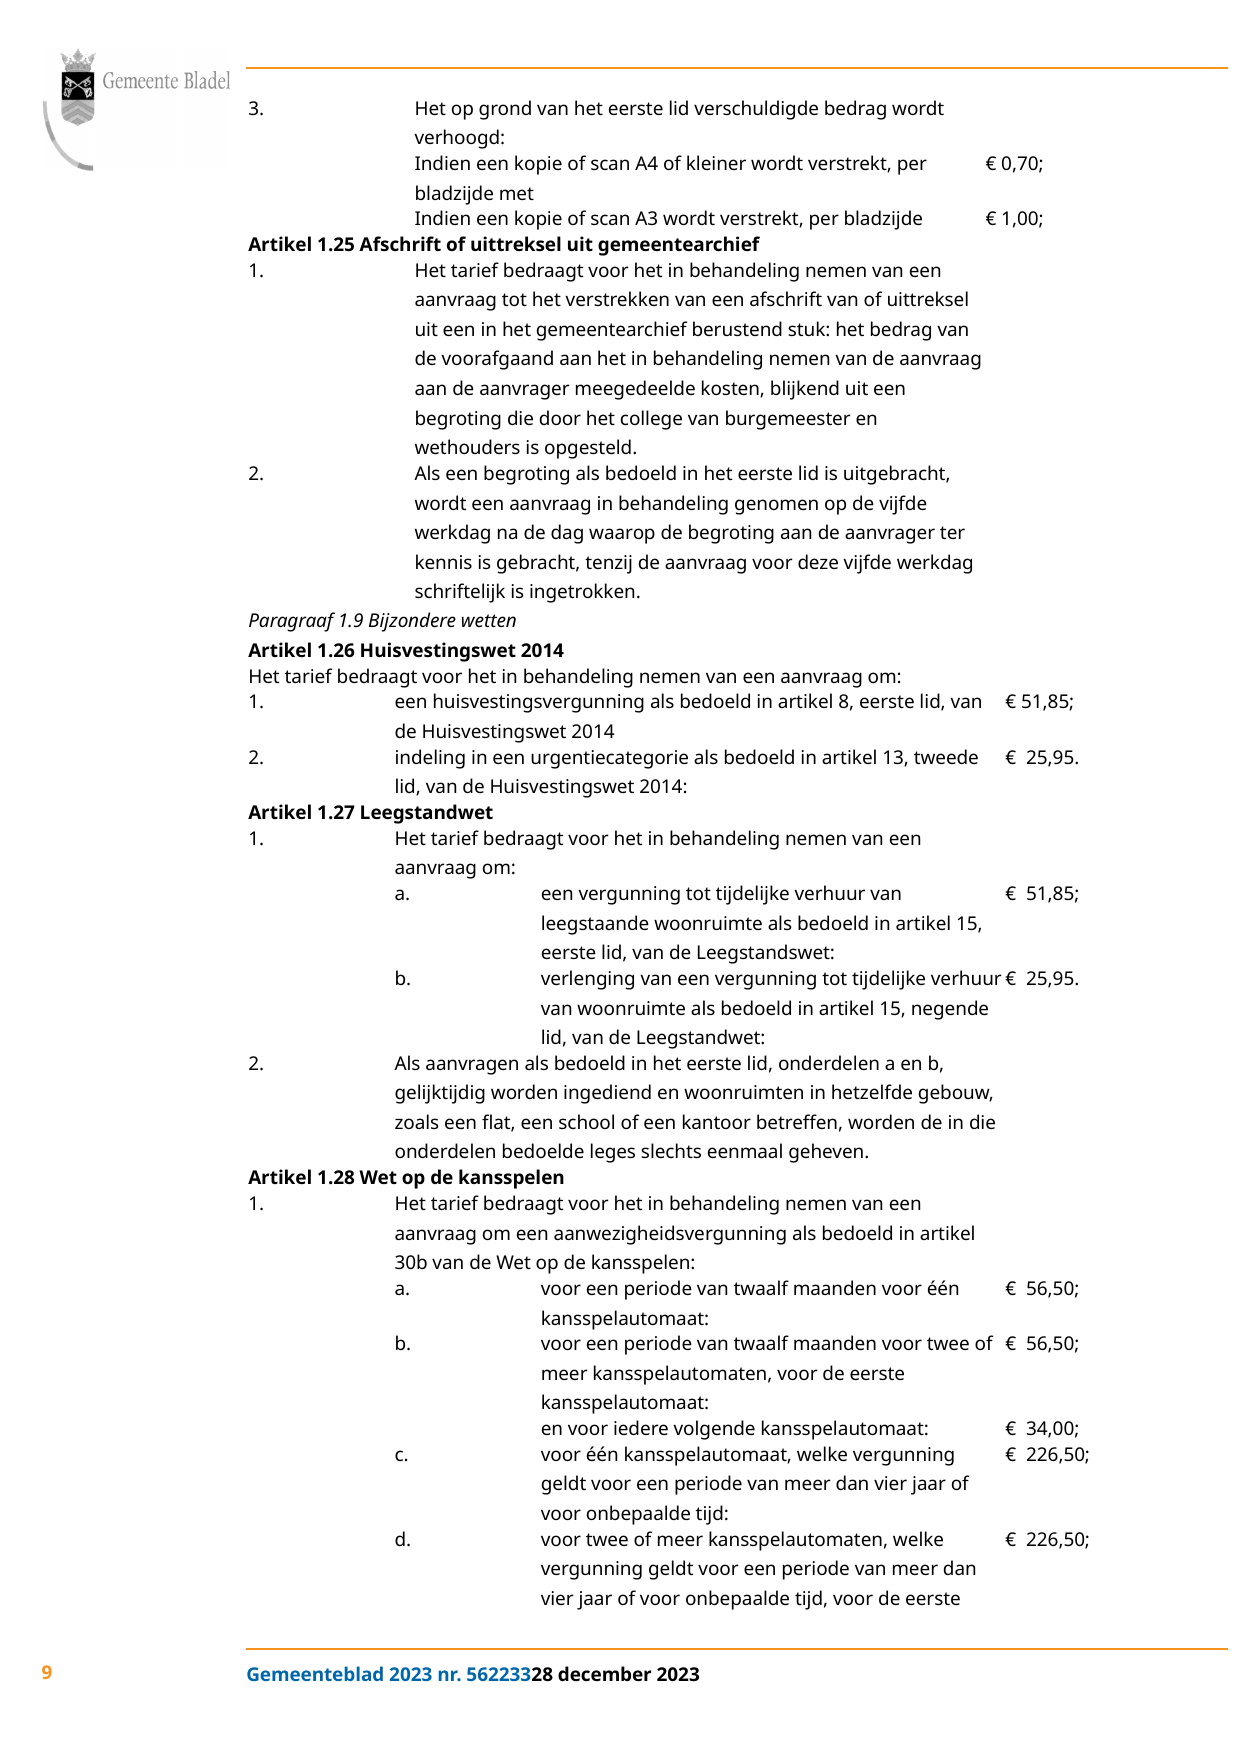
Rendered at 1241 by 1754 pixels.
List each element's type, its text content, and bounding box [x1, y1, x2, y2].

picture [41, 47, 231, 172]
table_cell [1005, 1050, 1152, 1164]
table_cell [985, 257, 1152, 460]
table_cell Het op grond van het eerste lid verschuldigde bedrag wordt verhoogd: [414, 95, 985, 150]
table_cell [1005, 663, 1152, 688]
table_cell € 25,95. [1005, 744, 1152, 799]
table_cell 1. [248, 257, 414, 460]
table_cell Het tarief bedraagt voor het in behandeling nemen van een aanvraag om een aanwezigheidsvergunning als bedoeld in artikel 30b van de Wet op de kansspelen: [394, 1190, 1005, 1275]
table_cell voor één kansspelautomaat, welke vergunning geldt voor een periode van meer dan vier jaar of voor onbepaalde tijd: [541, 1441, 1005, 1526]
table_cell Artikel 1.28 Wet op de kansspelen [248, 1165, 1005, 1190]
table_cell € 1,00; [985, 205, 1152, 231]
table_cell [1005, 1165, 1152, 1190]
table_cell [248, 1526, 394, 1611]
table_cell Als een begroting als bedoeld in het eerste lid is uitgebracht, wordt een aanvraag in behandeling genomen op de vijfde werkdag na de dag waarop de begroting aan de aanvrager ter kennis is gebracht, tenzij de aanvraag voor deze vijfde werkdag schriftelijk is ingetrokken. [414, 460, 985, 604]
table_cell [1005, 825, 1152, 880]
table_cell 1. [248, 1190, 394, 1275]
table_cell [248, 1275, 394, 1330]
table_cell [248, 1415, 394, 1441]
table_cell a. [394, 880, 541, 965]
table_cell Als aanvragen als bedoeld in het eerste lid, onderdelen a en b, gelijktijdig worden ingediend en woonruimten in hetzelfde gebouw, zoals een flat, een school of een kantoor betreffen, worden de in die onderdelen bedoelde leges slechts eenmaal geheven. [394, 1050, 1005, 1164]
table_cell 2. [248, 744, 394, 799]
table_cell b. [394, 1330, 541, 1415]
table_cell voor twee of meer kansspelautomaten, welke vergunning geldt voor een periode van meer dan vier jaar of voor onbepaalde tijd, voor de eerste [541, 1526, 1005, 1611]
table_cell indeling in een urgentiecategorie als bedoeld in artikel 13, tweede lid, van de Huisvestingswet 2014: [394, 744, 1005, 799]
table_cell € 56,50; [1005, 1330, 1152, 1415]
table_cell Het tarief bedraagt voor het in behandeling nemen van een aanvraag tot het verstrekken van een afschrift van of uittreksel uit een in het gemeentearchief berustend stuk: het bedrag van de voorafgaand aan het in behandeling nemen van de aanvraag aan de aanvrager meegedeelde kosten, blijkend uit een begroting die door het college van burgemeester en wethouders is opgesteld. [414, 257, 985, 460]
table_cell [248, 965, 394, 1050]
table_cell Indien een kopie of scan A3 wordt verstrekt, per bladzijde [414, 205, 985, 231]
table_cell 2. [248, 460, 414, 604]
table_cell Artikel 1.27 Leegstandwet [248, 799, 1005, 825]
table_cell [985, 231, 1152, 257]
table_header Artikel 1.26 Huisvestingswet 2014 [248, 637, 1005, 663]
table_cell 2. [248, 1050, 394, 1164]
table_cell € 51,85; [1005, 689, 1152, 744]
table_cell € 0,70; [985, 150, 1152, 205]
table_cell € 56,50; [1005, 1275, 1152, 1330]
table_cell b. [394, 965, 541, 1050]
table_cell € 25,95. [1005, 965, 1152, 1050]
table_cell [248, 1441, 394, 1526]
table_cell [394, 1415, 541, 1441]
table_cell [985, 460, 1152, 604]
table_cell € 34,00; [1005, 1415, 1152, 1441]
table_cell [248, 150, 414, 205]
table_cell en voor iedere volgende kansspelautomaat: [541, 1415, 1005, 1441]
table_header [1005, 637, 1152, 663]
table_cell [248, 1330, 394, 1415]
table_cell voor een periode van twaalf maanden voor twee of meer kansspelautomaten, voor de eerste kansspelautomaat: [541, 1330, 1005, 1415]
table_cell [248, 880, 394, 965]
table_cell voor een periode van twaalf maanden voor één kansspelautomaat: [541, 1275, 1005, 1330]
table_cell 1. [248, 825, 394, 880]
table_cell € 51,85; [1005, 880, 1152, 965]
table_cell d. [394, 1526, 541, 1611]
table_cell c. [394, 1441, 541, 1526]
table_cell [1005, 799, 1152, 825]
table_cell Indien een kopie of scan A4 of kleiner wordt verstrekt, per bladzijde met [414, 150, 985, 205]
table_cell a. [394, 1275, 541, 1330]
table_cell 3. [248, 95, 414, 150]
table_cell [985, 95, 1152, 150]
table_cell € 226,50; [1005, 1526, 1152, 1611]
table_cell een vergunning tot tijdelijke verhuur van leegstaande woonruimte als bedoeld in artikel 15, eerste lid, van de Leegstandswet: [541, 880, 1005, 965]
table_cell verlenging van een vergunning tot tijdelijke verhuur van woonruimte als bedoeld in artikel 15, negende lid, van de Leegstandwet: [541, 965, 1005, 1050]
table_cell Artikel 1.25 Afschrift of uittreksel uit gemeentearchief [248, 231, 985, 257]
table_cell Het tarief bedraagt voor het in behandeling nemen van een aanvraag om: [248, 663, 1005, 688]
table_cell Het tarief bedraagt voor het in behandeling nemen van een aanvraag om: [394, 825, 1005, 880]
table_cell 1. [248, 689, 394, 744]
text Paragraaf 1.9 Bijzondere wetten [248, 607, 1152, 633]
table_cell een huisvestingsvergunning als bedoeld in artikel 8, eerste lid, van de Huisvestingswet 2014 [394, 689, 1005, 744]
table_cell [248, 205, 414, 231]
table_cell € 226,50; [1005, 1441, 1152, 1526]
table_cell [1005, 1190, 1152, 1275]
